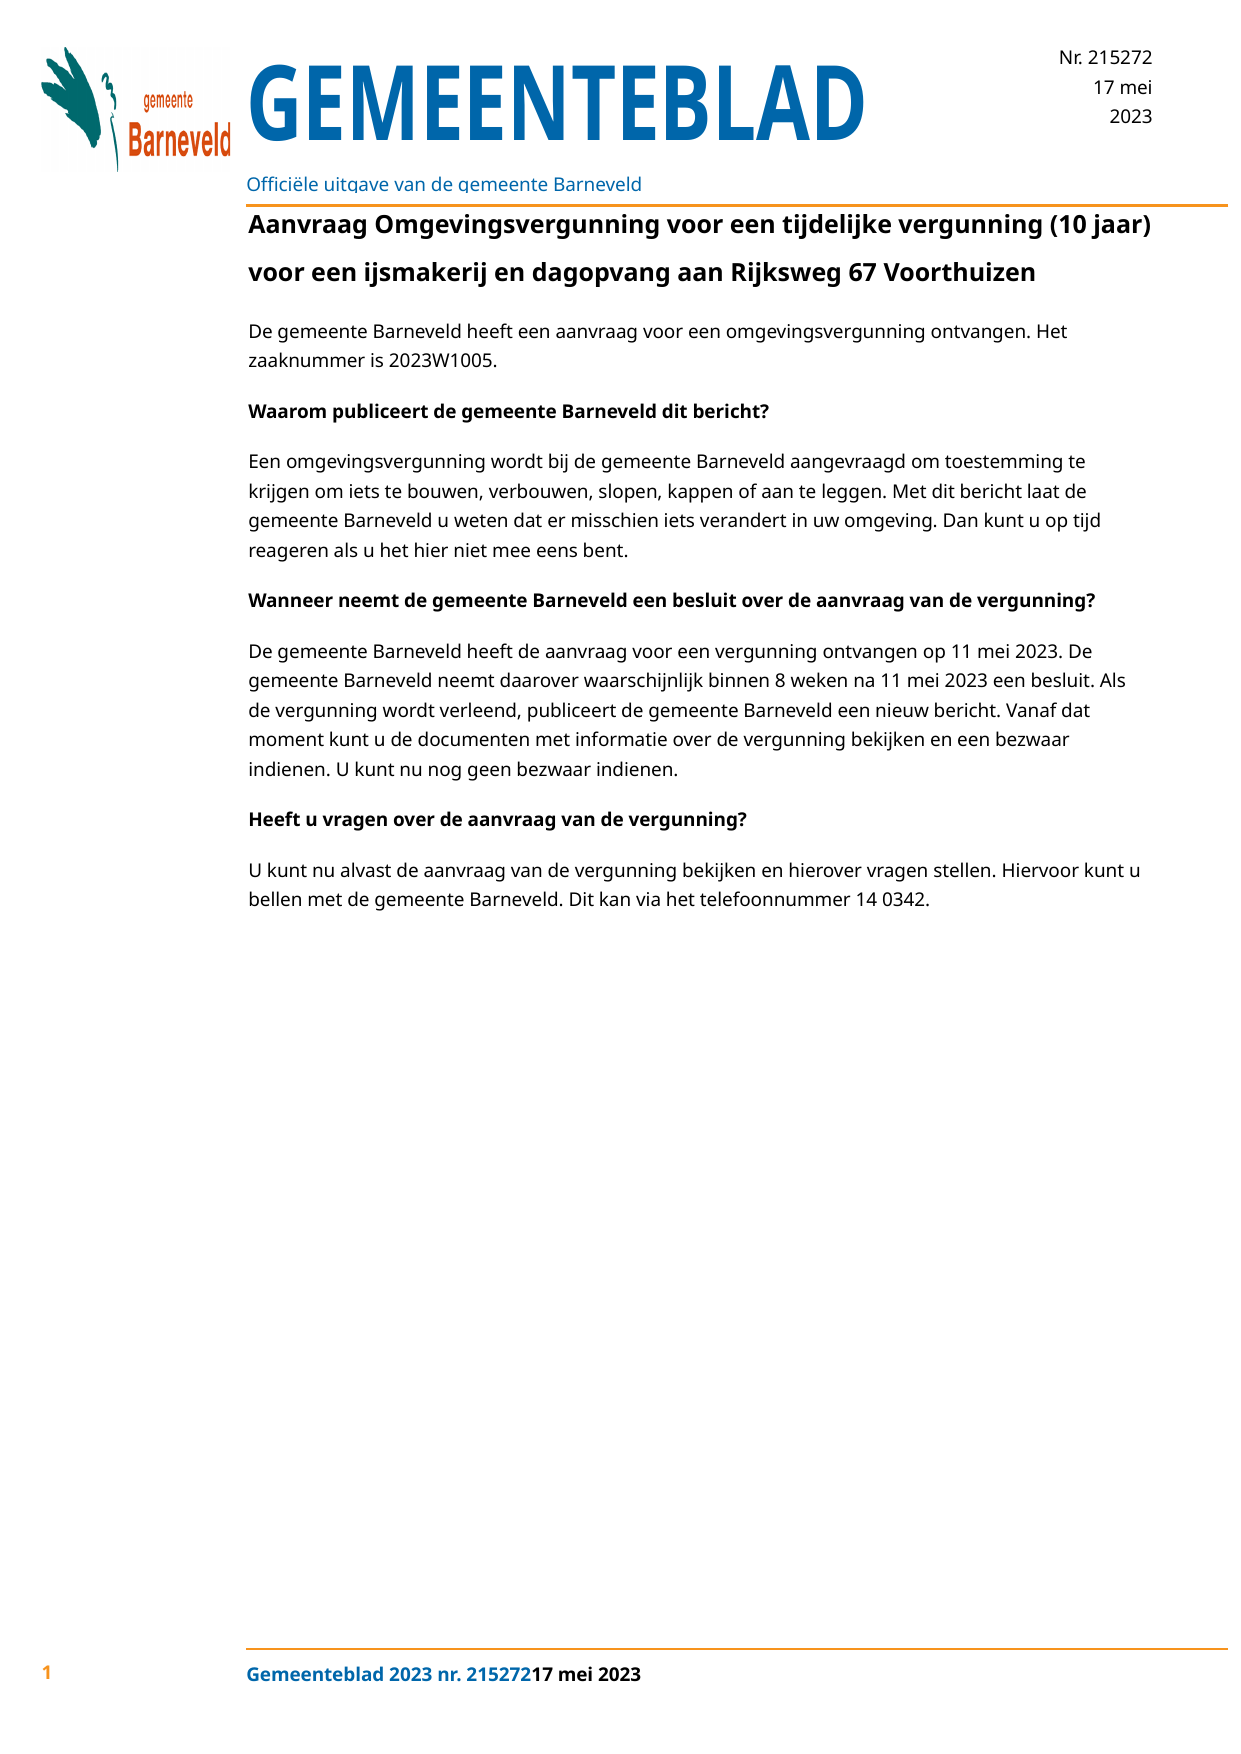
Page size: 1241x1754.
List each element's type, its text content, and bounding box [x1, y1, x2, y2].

text Heeft u vragen over de aanvraag van de vergunning? [248, 807, 1152, 832]
text Aanvraag Omgevingsvergunning voor een tijdelijke vergunning (10 jaar) voor een ijsmakerij en dagopvang aan Rijksweg 67 Voorthuizen [248, 207, 1152, 288]
text De gemeente Barneveld heeft een aanvraag voor een omgevingsvergunning ontvangen. Het zaaknummer is 2023W1005. [248, 318, 1152, 373]
text Waarom publiceert de gemeente Barneveld dit bericht? [248, 398, 1152, 424]
text Wanneer neemt de gemeente Barneveld een besluit over de aanvraag van de vergunning? [248, 587, 1152, 613]
text Een omgevingsvergunning wordt bij de gemeente Barneveld aangevraagd om toestemming te krijgen om iets te bouwen, verbouwen, slopen, kappen of aan te leggen. Met dit bericht laat de gemeente Barneveld u weten dat er misschien iets verandert in uw omgeving. Dan kunt u op tijd reageren als u het hier niet mee eens bent. [248, 448, 1152, 563]
text De gemeente Barneveld heeft de aanvraag voor een vergunning ontvangen op 11 mei 2023. De gemeente Barneveld neemt daarover waarschijnlijk binnen 8 weken na 11 mei 2023 een besluit. Als de vergunning wordt verleend, publiceert de gemeente Barneveld een nieuw bericht. Vanaf dat moment kunt u de documenten met informatie over de vergunning bekijken en een bezwaar indienen. U kunt nu nog geen bezwaar indienen. [248, 638, 1152, 782]
picture [41, 47, 231, 172]
text U kunt nu alvast de aanvraag van de vergunning bekijken en hierover vragen stellen. Hiervoor kunt u bellen met de gemeente Barneveld. Dit kan via het telefoonnummer 14 0342. [248, 857, 1152, 912]
